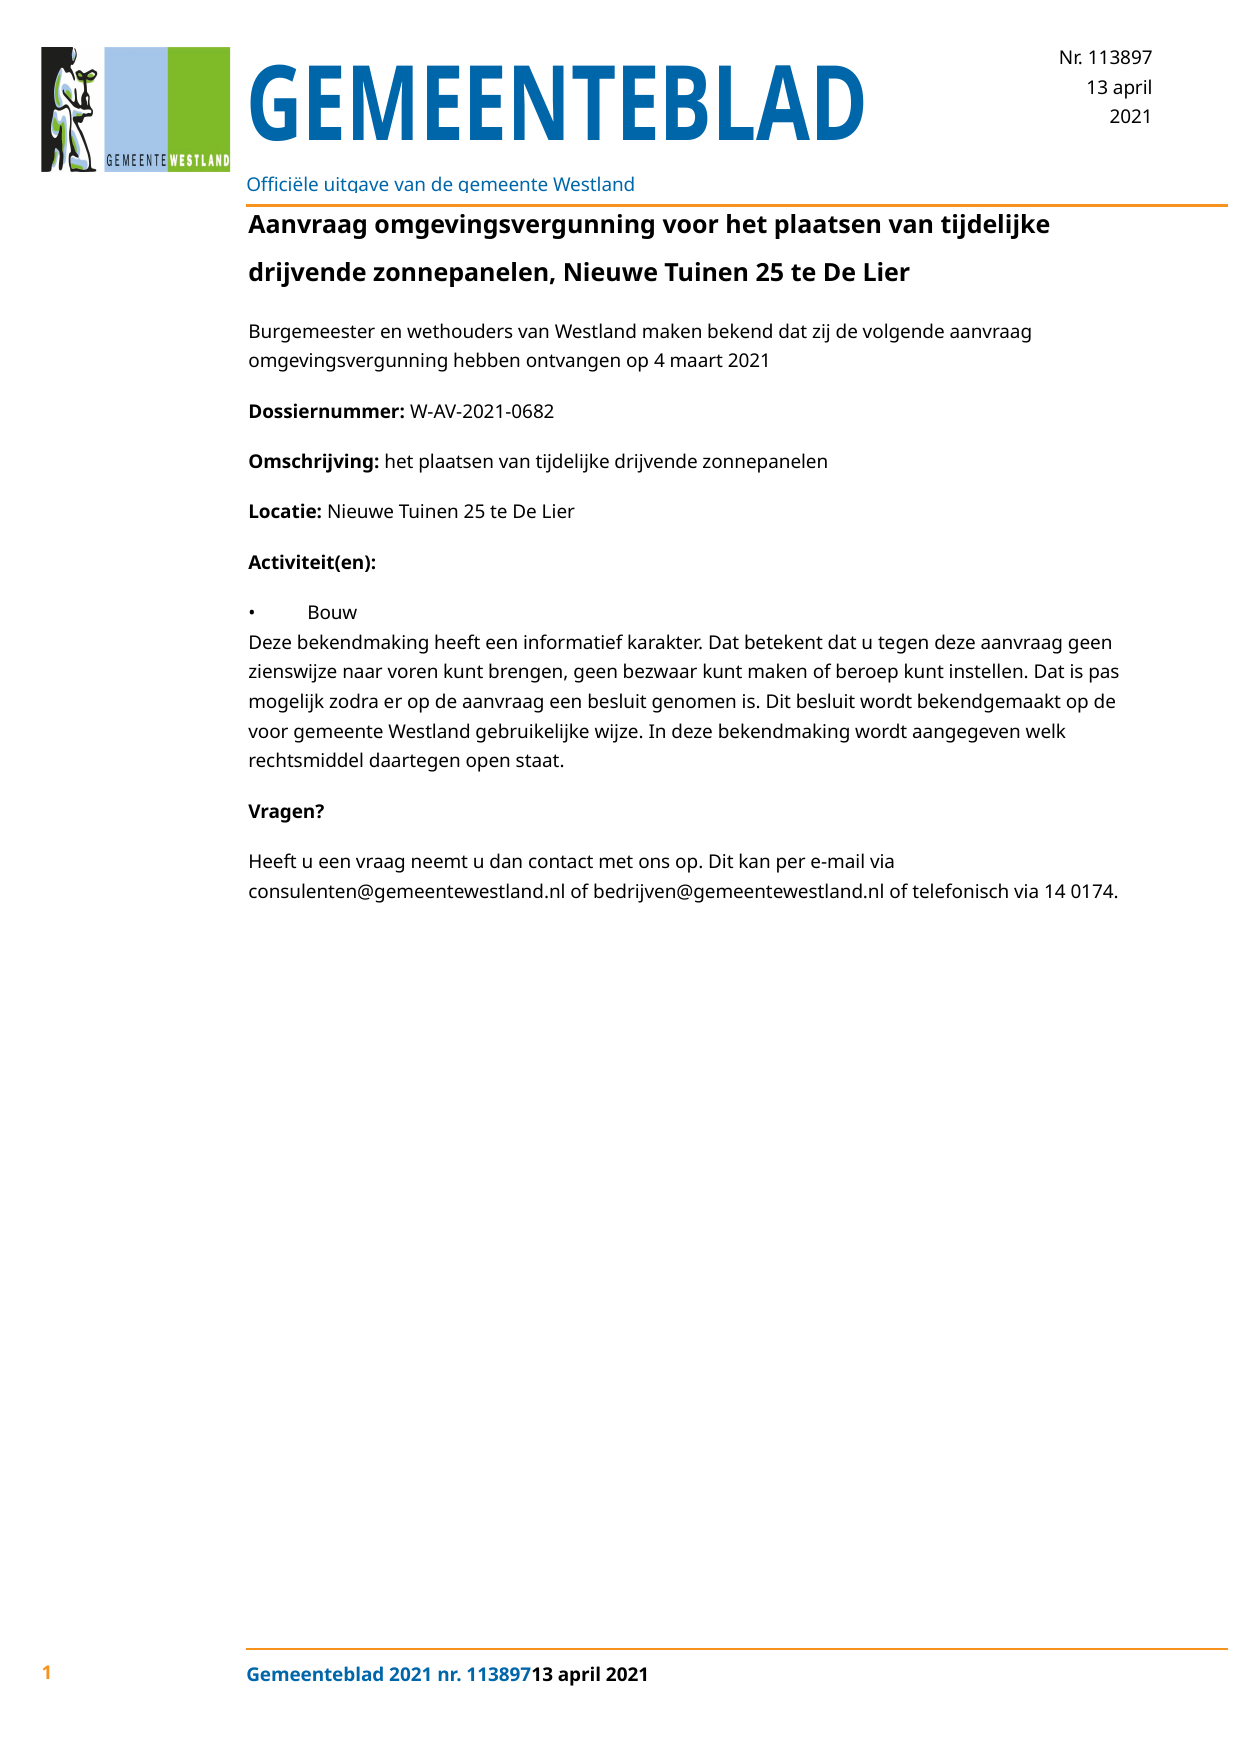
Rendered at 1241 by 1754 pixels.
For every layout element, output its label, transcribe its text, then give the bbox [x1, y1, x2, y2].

text Activiteit(en): [248, 549, 1152, 575]
text Vragen? [248, 798, 1152, 824]
text Aanvraag omgevingsvergunning voor het plaatsen van tijdelijke drijvende zonnepanelen, Nieuwe Tuinen 25 te De Lier [248, 207, 1152, 288]
text Burgemeester en wethouders van Westland maken bekend dat zij de volgende aanvraag omgevingsvergunning hebben ontvangen op 4 maart 2021 [248, 318, 1152, 373]
text Omschrijving: het plaatsen van tijdelijke drijvende zonnepanelen [248, 448, 1152, 474]
picture [41, 47, 231, 172]
list Bouw [248, 599, 1152, 625]
text Dossiernummer: W-AV-2021-0682 [248, 398, 1152, 424]
text Locatie: Nieuwe Tuinen 25 te De Lier [248, 499, 1152, 524]
text Heeft u een vraag neemt u dan contact met ons op. Dit kan per e-mail via consulenten@gemeentewestland.nl of bedrijven@gemeentewestland.nl of telefonisch via 14 0174. [248, 848, 1152, 904]
text Deze bekendmaking heeft een informatief karakter. Dat betekent dat u tegen deze aanvraag geen zienswijze naar voren kunt brengen, geen bezwaar kunt maken of beroep kunt instellen. Dat is pas mogelijk zodra er op de aanvraag een besluit genomen is. Dit besluit wordt bekendgemaakt op de voor gemeente Westland gebruikelijke wijze. In deze bekendmaking wordt aangegeven welk rechtsmiddel daartegen open staat. [248, 629, 1152, 773]
